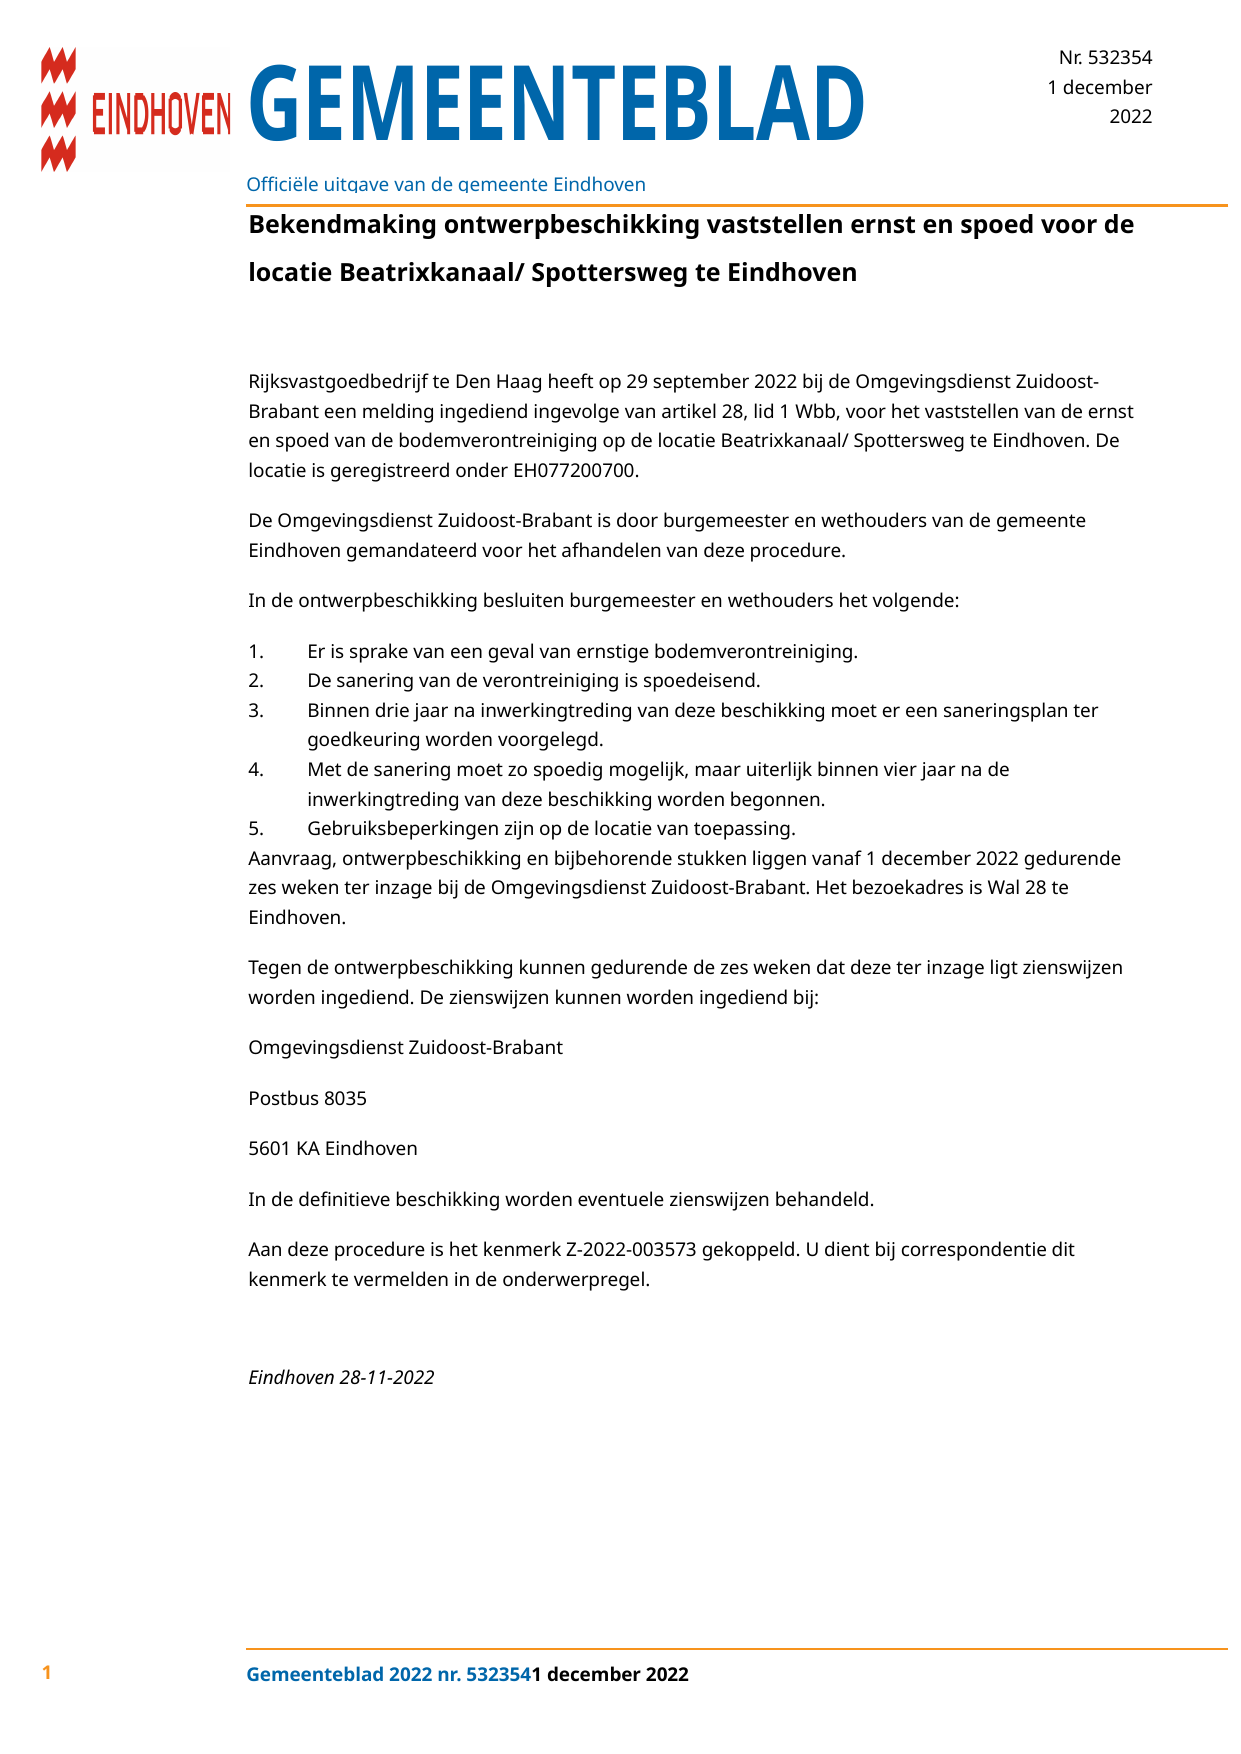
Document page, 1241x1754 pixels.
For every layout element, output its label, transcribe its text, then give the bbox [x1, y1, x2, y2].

picture [41, 47, 231, 172]
text Aanvraag, ontwerpbeschikking en bijbehorende stukken liggen vanaf 1 december 2022 gedurende zes weken ter inzage bij de Omgevingsdienst Zuidoost-Brabant. Het bezoekadres is Wal 28 te Eindhoven. [248, 845, 1152, 930]
text Postbus 8035 [248, 1085, 1152, 1111]
list Er is sprake van een geval van ernstige bodemverontreiniging. [248, 638, 1152, 664]
list Gebruiksbeperkingen zijn op de locatie van toepassing. [248, 815, 1152, 841]
text 5601 KA Eindhoven [248, 1135, 1152, 1161]
text Aan deze procedure is het kenmerk Z-2022-003573 gekoppeld. U dient bij correspondentie dit kenmerk te vermelden in de onderwerpregel. [248, 1236, 1152, 1292]
text Tegen de ontwerpbeschikking kunnen gedurende de zes weken dat deze ter inzage ligt zienswijzen worden ingediend. De zienswijzen kunnen worden ingediend bij: [248, 954, 1152, 1010]
text Eindhoven 28-11-2022 [248, 1364, 1152, 1390]
text De Omgevingsdienst Zuidoost-Brabant is door burgemeester en wethouders van de gemeente Eindhoven gemandateerd voor het afhandelen van deze procedure. [248, 507, 1152, 563]
text Bekendmaking ontwerpbeschikking vaststellen ernst en spoed voor de locatie Beatrixkanaal/ Spottersweg te Eindhoven [248, 207, 1152, 288]
list Met de sanering moet zo spoedig mogelijk, maar uiterlijk binnen vier jaar na de inwerkingtreding van deze beschikking worden begonnen. [248, 756, 1152, 812]
list De sanering van de verontreiniging is spoedeisend. [248, 667, 1152, 693]
text Rijksvastgoedbedrijf te Den Haag heeft op 29 september 2022 bij de Omgevingsdienst Zuidoost-Brabant een melding ingediend ingevolge van artikel 28, lid 1 Wbb, voor het vaststellen van de ernst en spoed van de bodemverontreiniging op de locatie Beatrixkanaal/ Spottersweg te Eindhoven. De locatie is geregistreerd onder EH077200700. [248, 368, 1152, 483]
list Binnen drie jaar na inwerkingtreding van deze beschikking moet er een saneringsplan ter goedkeuring worden voorgelegd. [248, 697, 1152, 752]
text In de ontwerpbeschikking besluiten burgemeester en wethouders het volgende: [248, 587, 1152, 613]
text In de definitieve beschikking worden eventuele zienswijzen behandeld. [248, 1186, 1152, 1212]
text Omgevingsdienst Zuidoost-Brabant [248, 1034, 1152, 1060]
